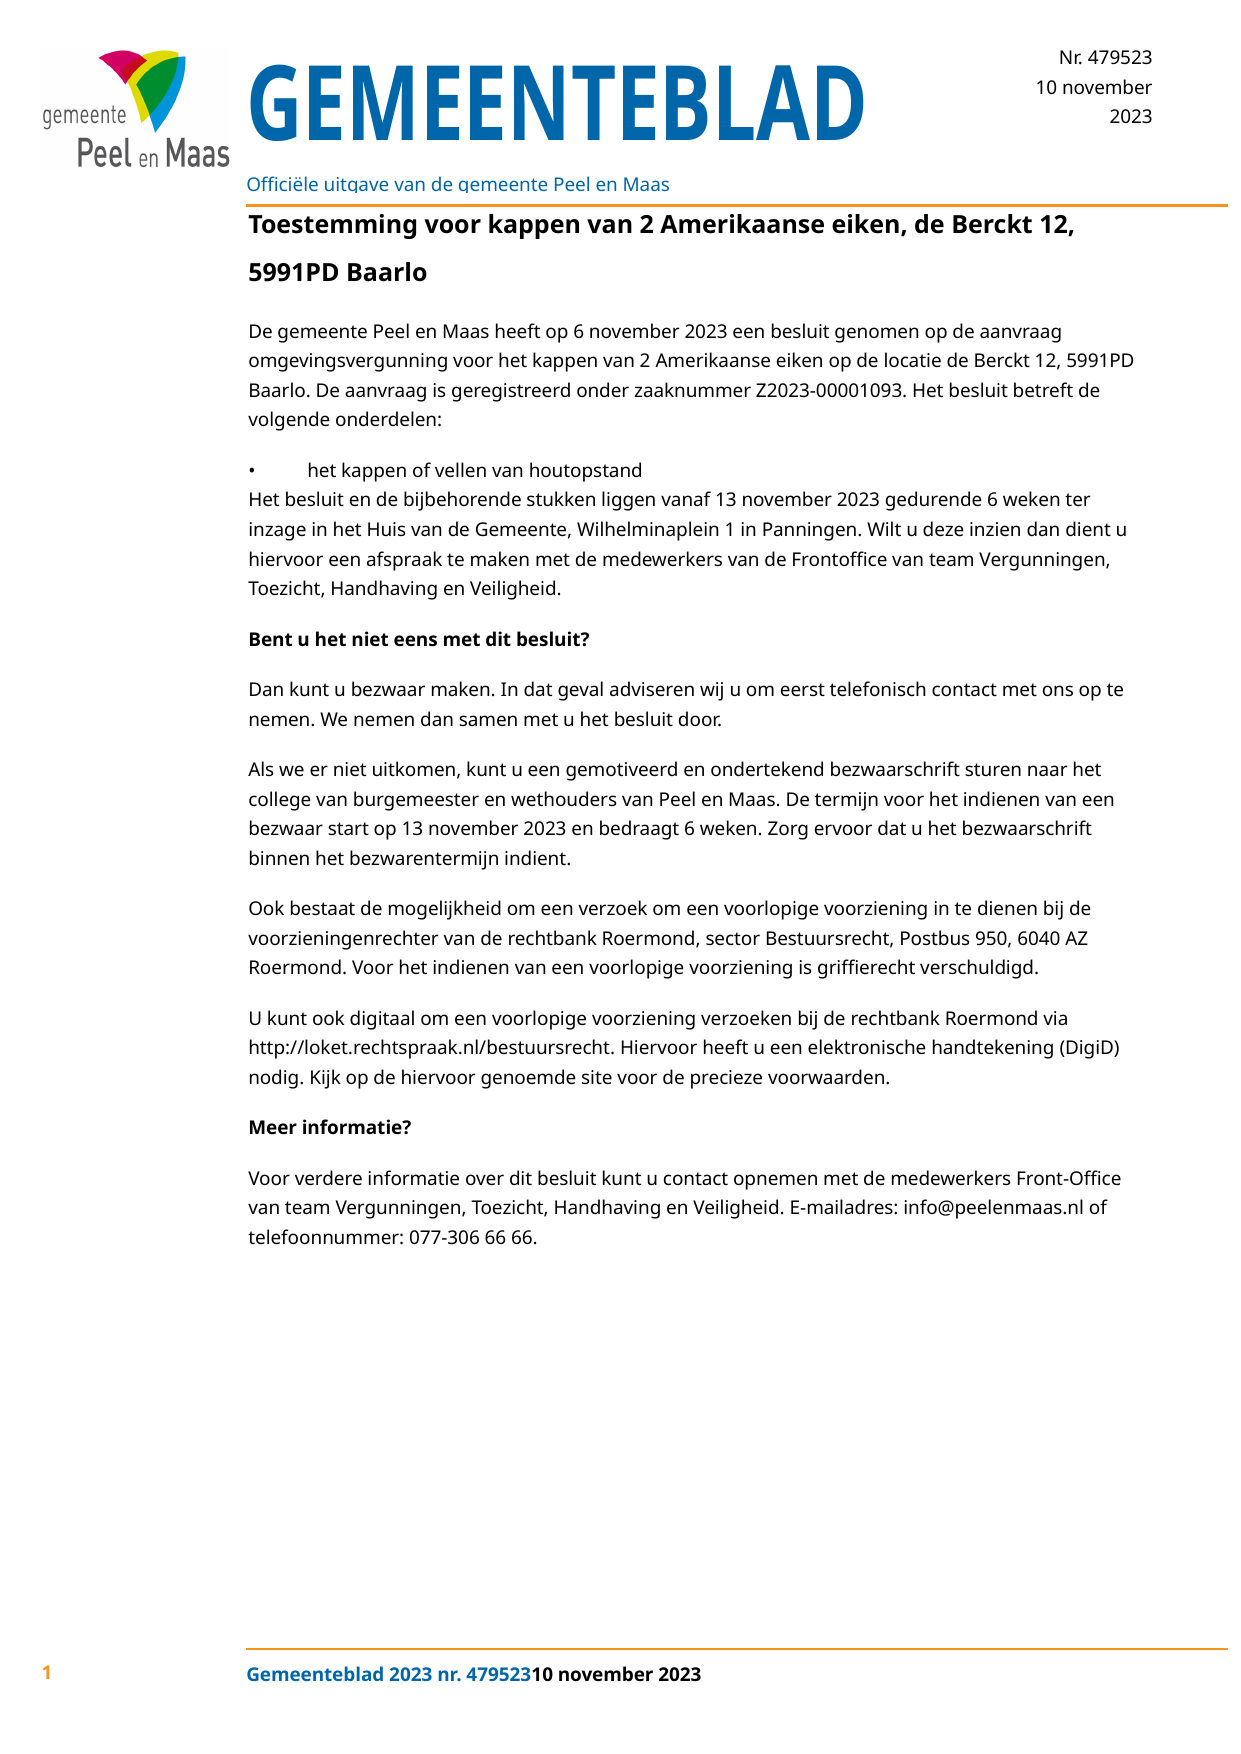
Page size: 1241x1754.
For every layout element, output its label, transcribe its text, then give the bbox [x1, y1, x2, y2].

text Bent u het niet eens met dit besluit? [248, 626, 1152, 652]
text Dan kunt u bezwaar maken. In dat geval adviseren wij u om eerst telefonisch contact met ons op te nemen. We nemen dan samen met u het besluit door. [248, 676, 1152, 732]
text Ook bestaat de mogelijkheid om een verzoek om een voorlopige voorziening in te dienen bij de voorzieningenrechter van de rechtbank Roermond, sector Bestuursrecht, Postbus 950, 6040 AZ Roermond. Voor het indienen van een voorlopige voorziening is griffierecht verschuldigd. [248, 895, 1152, 980]
text Het besluit en de bijbehorende stukken liggen vanaf 13 november 2023 gedurende 6 weken ter inzage in het Huis van de Gemeente, Wilhelminaplein 1 in Panningen. Wilt u deze inzien dan dient u hiervoor een afspraak te maken met de medewerkers van de Frontoffice van team Vergunningen, Toezicht, Handhaving en Veiligheid. [248, 487, 1152, 601]
picture [41, 47, 231, 172]
text Als we er niet uitkomen, kunt u een gemotiveerd en ondertekend bezwaarschrift sturen naar het college van burgemeester en wethouders van Peel en Maas. De termijn voor het indienen van een bezwaar start op 13 november 2023 en bedraagt 6 weken. Zorg ervoor dat u het bezwaarschrift binnen het bezwarentermijn indient. [248, 756, 1152, 871]
text Toestemming voor kappen van 2 Amerikaanse eiken, de Berckt 12, 5991PD Baarlo [248, 207, 1152, 288]
text U kunt ook digitaal om een voorlopige voorziening verzoeken bij de rechtbank Roermond via http://loket.rechtspraak.nl/bestuursrecht. Hiervoor heeft u een elektronische handtekening (DigiD) nodig. Kijk op de hiervoor genoemde site voor de precieze voorwaarden. [248, 1005, 1152, 1090]
text Voor verdere informatie over dit besluit kunt u contact opnemen met de medewerkers Front-Office van team Vergunningen, Toezicht, Handhaving en Veiligheid. E-mailadres: info@peelenmaas.nl of telefoonnummer: 077-306 66 66. [248, 1165, 1152, 1250]
text De gemeente Peel en Maas heeft op 6 november 2023 een besluit genomen op de aanvraag omgevingsvergunning voor het kappen van 2 Amerikaanse eiken op de locatie de Berckt 12, 5991PD Baarlo. De aanvraag is geregistreerd onder zaaknummer Z2023-00001093. Het besluit betreft de volgende onderdelen: [248, 318, 1152, 432]
text Meer informatie? [248, 1114, 1152, 1140]
list het kappen of vellen van houtopstand [248, 457, 1152, 483]
